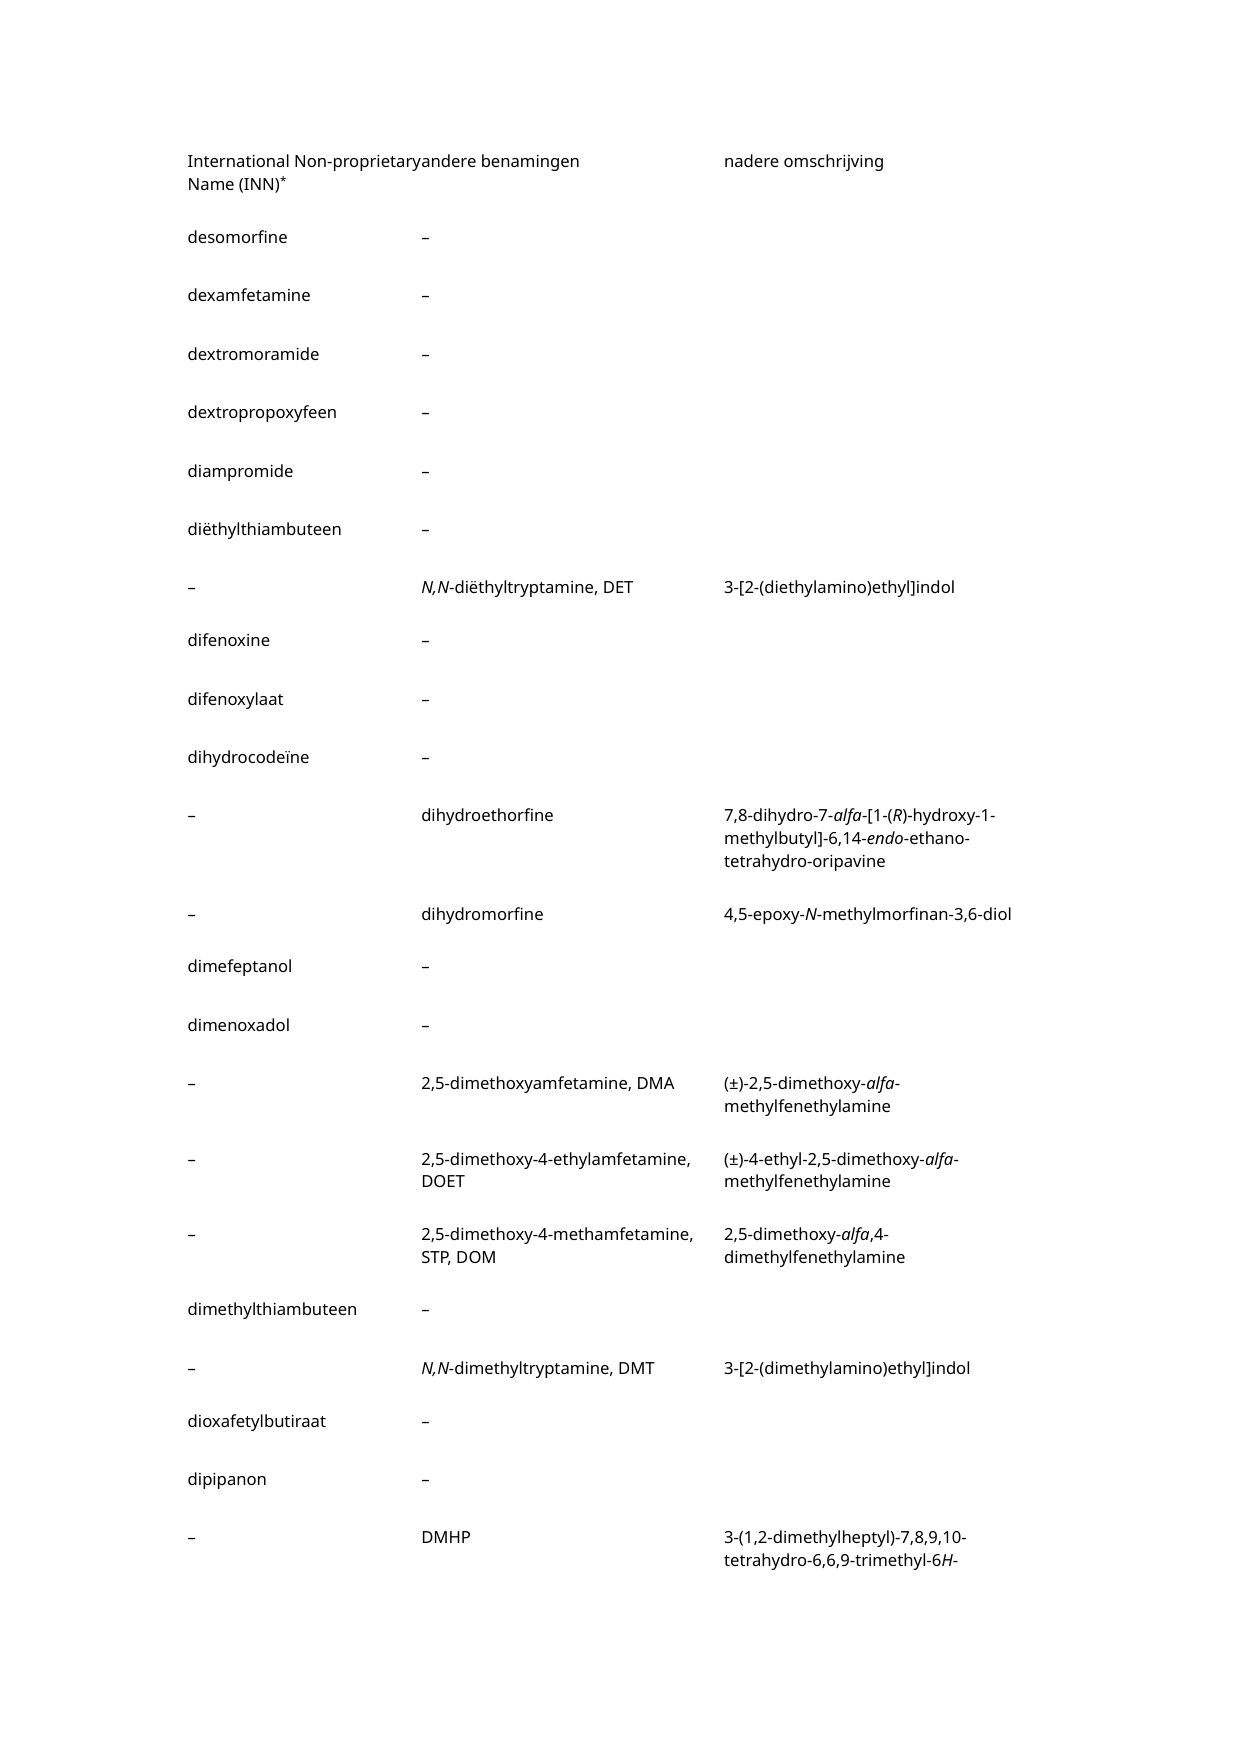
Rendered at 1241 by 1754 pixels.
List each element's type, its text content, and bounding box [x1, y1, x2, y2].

table_cell [724, 518, 1053, 576]
table_cell diëthylthiambuteen [188, 518, 421, 576]
table_cell [724, 746, 1053, 804]
table_cell dimethylthiambuteen [188, 1298, 421, 1356]
table_cell – [421, 401, 724, 459]
table_cell dimefeptanol [188, 955, 421, 1013]
table_cell – [421, 459, 724, 518]
table_cell [724, 1298, 1053, 1356]
table_cell – [421, 518, 724, 576]
table_header nadere omschrijving [724, 150, 1053, 225]
table_cell – [421, 1468, 724, 1526]
table_cell N,N-dimethyltryptamine, DMT [421, 1356, 724, 1409]
table_cell [724, 687, 1053, 746]
table_cell [724, 955, 1053, 1013]
table_cell – [421, 629, 724, 687]
table_cell (±)-2,5-dimethoxy-alfa-methylfenethylamine [724, 1072, 1053, 1147]
table_cell [724, 459, 1053, 518]
table_cell – [188, 1526, 421, 1579]
table_cell – [188, 804, 421, 902]
table_cell 2,5-dimethoxy-4-methamfetamine, STP, DOM [421, 1223, 724, 1298]
table_cell – [188, 902, 421, 955]
table_cell – [188, 1223, 421, 1298]
table_cell – [421, 225, 724, 284]
table_cell DMHP [421, 1526, 724, 1579]
table_cell dextropropoxyfeen [188, 401, 421, 459]
table_cell 2,5-dimethoxy-alfa,4-dimethylfenethylamine [724, 1223, 1053, 1298]
table_cell – [421, 1013, 724, 1072]
table_cell – [421, 284, 724, 342]
table_cell 2,5-dimethoxy-4-ethylamfetamine, DOET [421, 1147, 724, 1223]
table_cell – [188, 576, 421, 629]
table_cell [724, 225, 1053, 284]
table_cell dihydroethorfine [421, 804, 724, 902]
table_cell 7,8-dihydro-7-alfa-[1-(R)-hydroxy-1-methylbutyl]-6,14-endo-ethano-tetrahydro-oripavine [724, 804, 1053, 902]
table_header International Non-proprietary Name (INN)* [188, 150, 421, 225]
table_cell [724, 401, 1053, 459]
table_cell 3-[2-(dimethylamino)ethyl]indol [724, 1356, 1053, 1409]
table_cell 2,5-dimethoxyamfetamine, DMA [421, 1072, 724, 1147]
table_cell [724, 1409, 1053, 1468]
table_cell desomorfine [188, 225, 421, 284]
table_cell – [421, 342, 724, 401]
table_cell – [188, 1356, 421, 1409]
table_cell difenoxylaat [188, 687, 421, 746]
table_cell [724, 1468, 1053, 1526]
table_cell – [188, 1072, 421, 1147]
table_cell dexamfetamine [188, 284, 421, 342]
table_cell dioxafetylbutiraat [188, 1409, 421, 1468]
table_cell – [421, 1409, 724, 1468]
table_cell 3-(1,2-dimethylheptyl)-7,8,9,10-tetrahydro-6,6,9-trimethyl-6H- [724, 1526, 1053, 1579]
table_cell (±)-4-ethyl-2,5-dimethoxy-alfa-methylfenethylamine [724, 1147, 1053, 1223]
table_cell – [421, 746, 724, 804]
table_cell [724, 284, 1053, 342]
table_cell – [421, 687, 724, 746]
table_header andere benamingen [421, 150, 724, 225]
table_cell [724, 629, 1053, 687]
table_cell difenoxine [188, 629, 421, 687]
table_cell diampromide [188, 459, 421, 518]
table_cell N,N-diëthyltryptamine, DET [421, 576, 724, 629]
table_cell dextromoramide [188, 342, 421, 401]
table_cell dihydromorfine [421, 902, 724, 955]
table_cell [724, 342, 1053, 401]
table_cell 4,5-epoxy-N-methylmorfinan-3,6-diol [724, 902, 1053, 955]
table_cell dipipanon [188, 1468, 421, 1526]
table_cell – [188, 1147, 421, 1223]
table_cell – [421, 955, 724, 1013]
table_cell dihydrocodeïne [188, 746, 421, 804]
table_cell 3-[2-(diethylamino)ethyl]indol [724, 576, 1053, 629]
table_cell [724, 1013, 1053, 1072]
table_cell – [421, 1298, 724, 1356]
table_cell dimenoxadol [188, 1013, 421, 1072]
